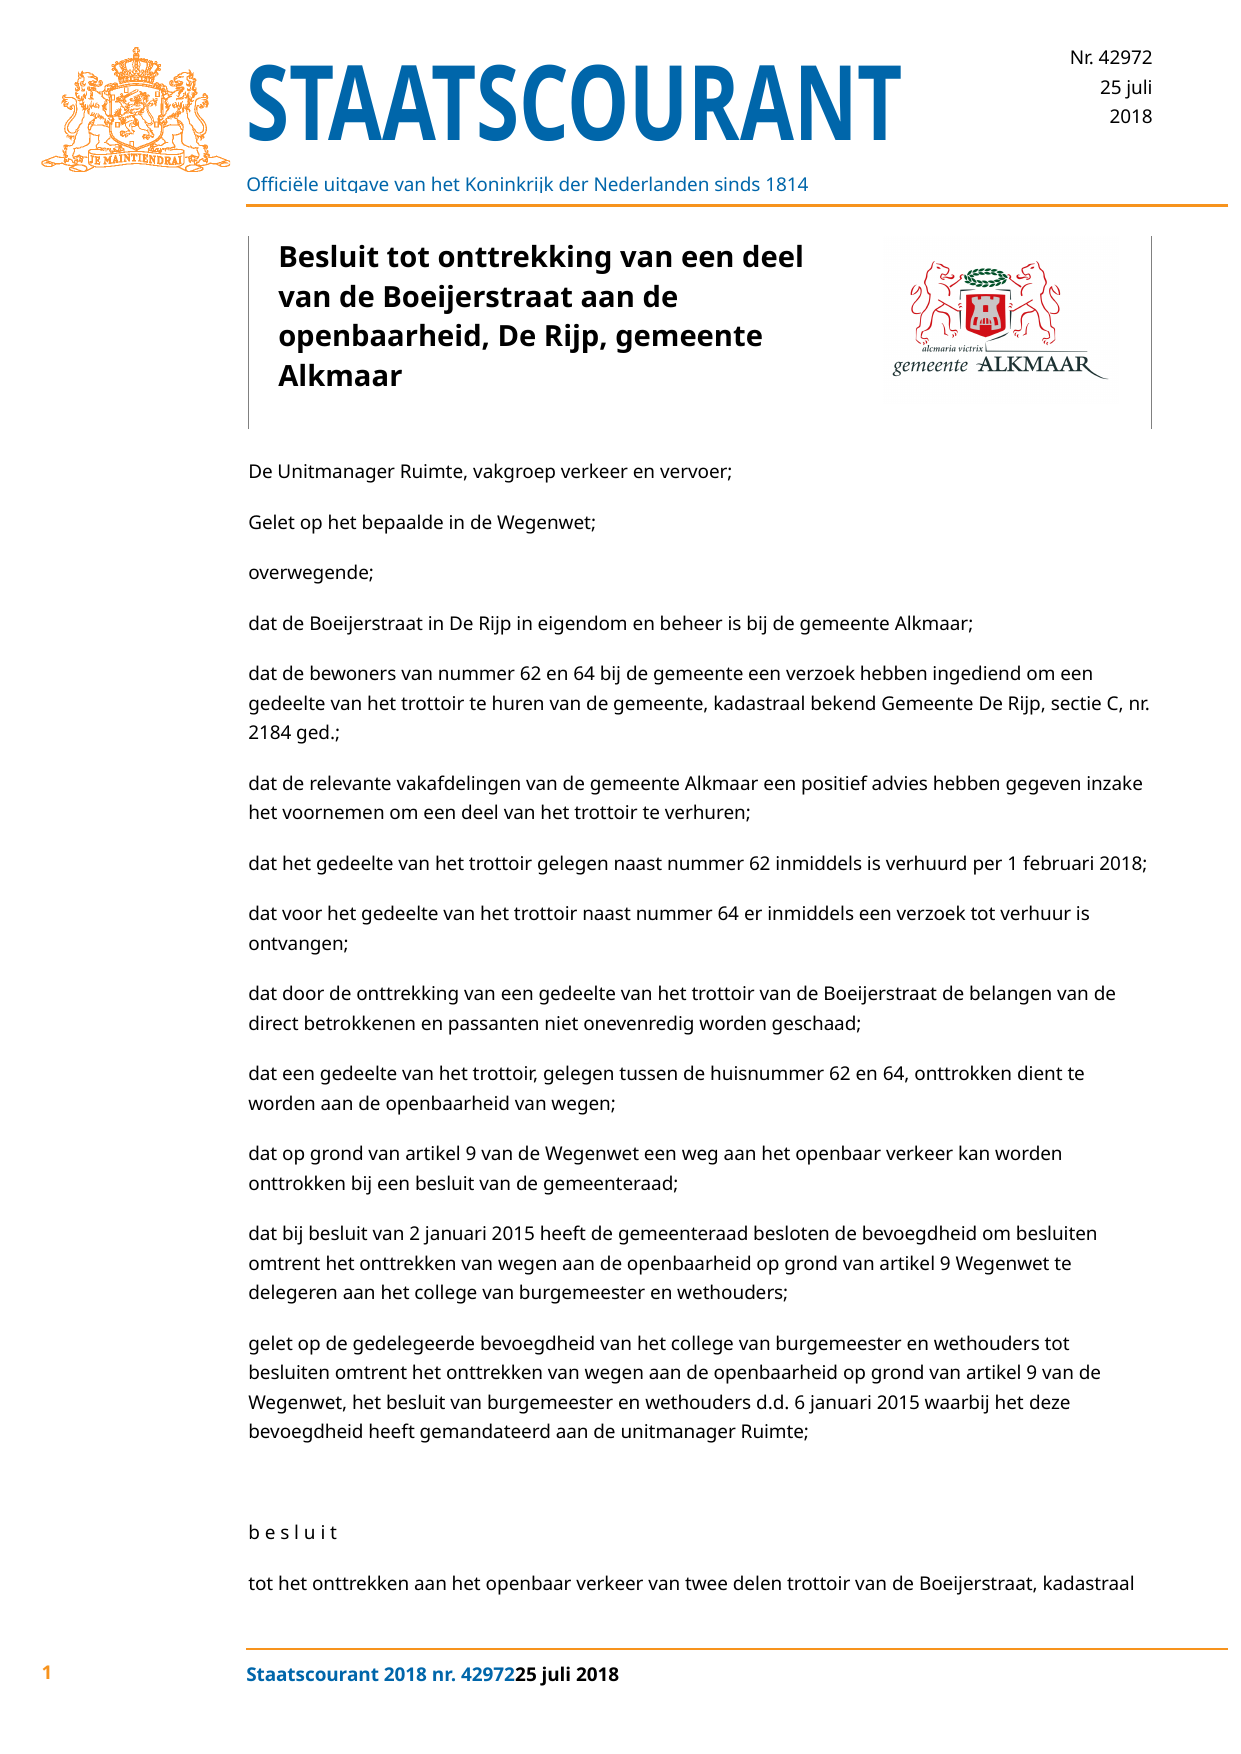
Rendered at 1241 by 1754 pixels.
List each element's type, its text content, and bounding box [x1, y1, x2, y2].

text overwegende; [248, 559, 1152, 585]
text dat een gedeelte van het trottoir, gelegen tussen de huisnummer 62 en 64, onttrokken dient te worden aan de openbaarheid van wegen; [248, 1060, 1152, 1116]
text De Unitmanager Ruimte, vakgroep verkeer en vervoer; [248, 458, 1152, 484]
text dat bij besluit van 2 januari 2015 heeft de gemeenteraad besloten de bevoegdheid om besluiten omtrent het onttrekken van wegen aan de openbaarheid op grond van artikel 9 Wegenwet te delegeren aan het college van burgemeester en wethouders; [248, 1220, 1152, 1305]
text dat voor het gedeelte van het trottoir naast nummer 64 er inmiddels een verzoek tot verhuur is ontvangen; [248, 900, 1152, 956]
text dat door de onttrekking van een gedeelte van het trottoir van de Boeijerstraat de belangen van de direct betrokkenen en passanten niet onevenredig worden geschaad; [248, 980, 1152, 1036]
text Gelet op het bepaalde in de Wegenwet; [248, 509, 1152, 535]
text b e s l u i t [248, 1519, 1152, 1545]
text dat de relevante vakafdelingen van de gemeente Alkmaar een positief advies hebben gegeven inzake het voornemen om een deel van het trottoir te verhuren; [248, 770, 1152, 825]
table_header Besluit tot onttrekking van een deel van de Boeijerstraat aan de openbaarheid, De Rijp, gemeente Alkmaar [249, 236, 850, 429]
text tot het onttrekken aan het openbaar verkeer van twee delen trottoir van de Boeijerstraat, kadastraal [248, 1570, 1152, 1596]
text dat op grond van artikel 9 van de Wegenwet een weg aan het openbaar verkeer kan worden onttrokken bij een besluit van de gemeenteraad; [248, 1140, 1152, 1196]
text dat de Boeijerstraat in De Rijp in eigendom en beheer is bij de gemeente Alkmaar; [248, 610, 1152, 636]
picture [882, 236, 1119, 404]
text dat de bewoners van nummer 62 en 64 bij de gemeente een verzoek hebben ingediend om een gedeelte van het trottoir te huren van de gemeente, kadastraal bekend Gemeente De Rijp, sectie C, nr. 2184 ged.; [248, 660, 1152, 745]
picture [41, 47, 231, 172]
table_header [850, 236, 1151, 429]
text gelet op de gedelegeerde bevoegdheid van het college van burgemeester en wethouders tot besluiten omtrent het onttrekken van wegen aan de openbaarheid op grond van artikel 9 van de Wegenwet, het besluit van burgemeester en wethouders d.d. 6 januari 2015 waarbij het deze bevoegdheid heeft gemandateerd aan de unitmanager Ruimte; [248, 1330, 1152, 1444]
text dat het gedeelte van het trottoir gelegen naast nummer 62 inmiddels is verhuurd per 1 februari 2018; [248, 850, 1152, 876]
